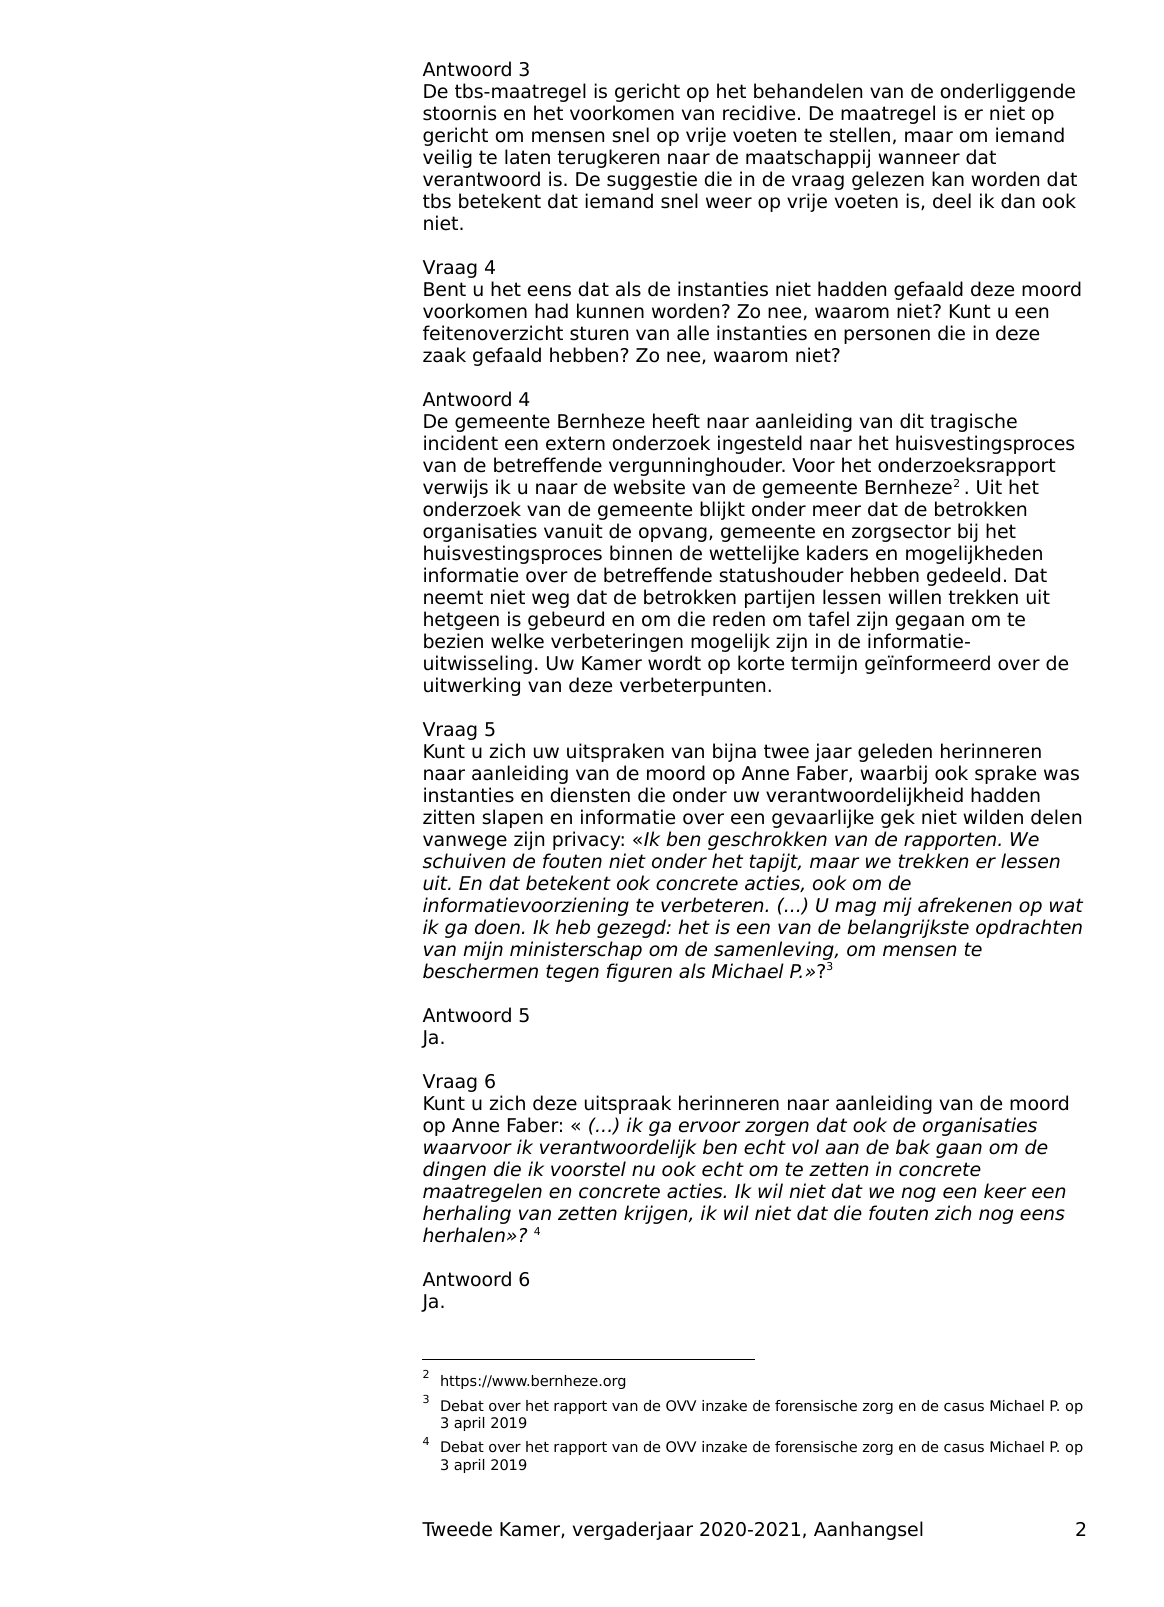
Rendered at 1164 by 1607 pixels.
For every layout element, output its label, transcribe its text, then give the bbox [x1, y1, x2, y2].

text Debat over het rapport van de OVV inzake de forensische zorg en de casus Michael P. op 3 april 2019 [422, 1393, 1087, 1432]
text Kunt u zich uw uitspraken van bijna twee jaar geleden herinneren naar aanleiding van de moord op Anne Faber, waarbij ook sprake was instanties en diensten die onder uw verantwoordelijkheid hadden zitten slapen en informatie over een gevaarlijke gek niet wilden delen vanwege zijn privacy: «Ik ben geschrokken van de rapporten. We schuiven de fouten niet onder het tapijt, maar we trekken er lessen uit. En dat betekent ook concrete acties, ook om de informatievoorziening te verbeteren. (...) U mag mij afrekenen op wat ik ga doen. Ik heb gezegd: het is een van de belangrijkste opdrachten van mijn ministerschap om de samenleving, om mensen te beschermen tegen figuren als Michael P.»? [422, 741, 1087, 983]
text Vraag 6 [422, 1071, 1087, 1093]
text Ja. [422, 1291, 1087, 1313]
text Debat over het rapport van de OVV inzake de forensische zorg en de casus Michael P. op 3 april 2019 [422, 1435, 1087, 1474]
text https://www.bernheze.org [422, 1368, 1087, 1391]
text De tbs-maatregel is gericht op het behandelen van de onderliggende stoornis en het voorkomen van recidive. De maatregel is er niet op gericht om mensen snel op vrije voeten te stellen, maar om iemand veilig te laten terugkeren naar de maatschappij wanneer dat verantwoord is. De suggestie die in de vraag gelezen kan worden dat tbs betekent dat iemand snel weer op vrije voeten is, deel ik dan ook niet. [422, 81, 1087, 235]
text Ja. [422, 1027, 1087, 1049]
text Vraag 5 [422, 719, 1087, 741]
text De gemeente Bernheze heeft naar aanleiding van dit tragische incident een extern onderzoek ingesteld naar het huisvestingsproces van de betreffende vergunninghouder. Voor het onderzoeksrapport verwijs ik u naar de website van de gemeente Bernheze. Uit het onderzoek van de gemeente blijkt onder meer dat de betrokken organisaties vanuit de opvang, gemeente en zorgsector bij het huisvestingsproces binnen de wettelijke kaders en mogelijkheden informatie over de betreffende statushouder hebben gedeeld. Dat neemt niet weg dat de betrokken partijen lessen willen trekken uit hetgeen is gebeurd en om die reden om tafel zijn gegaan om te bezien welke verbeteringen mogelijk zijn in de informatie-uitwisseling. Uw Kamer wordt op korte termijn geïnformeerd over de uitwerking van deze verbeterpunten. [422, 411, 1087, 697]
text Kunt u zich deze uitspraak herinneren naar aanleiding van de moord op Anne Faber: « (...) ik ga ervoor zorgen dat ook de organisaties waarvoor ik verantwoordelijk ben echt vol aan de bak gaan om de dingen die ik voorstel nu ook echt om te zetten in concrete maatregelen en concrete acties. Ik wil niet dat we nog een keer een herhaling van zetten krijgen, ik wil niet dat die fouten zich nog eens herhalen»? [422, 1093, 1087, 1247]
text Vraag 4 [422, 257, 1087, 279]
text Bent u het eens dat als de instanties niet hadden gefaald deze moord voorkomen had kunnen worden? Zo nee, waarom niet? Kunt u een feitenoverzicht sturen van alle instanties en personen die in deze zaak gefaald hebben? Zo nee, waarom niet? [422, 279, 1087, 367]
text Antwoord 5 [422, 1005, 1087, 1027]
text Antwoord 3 [422, 59, 1087, 81]
text Antwoord 4 [422, 389, 1087, 411]
text Antwoord 6 [422, 1269, 1087, 1291]
